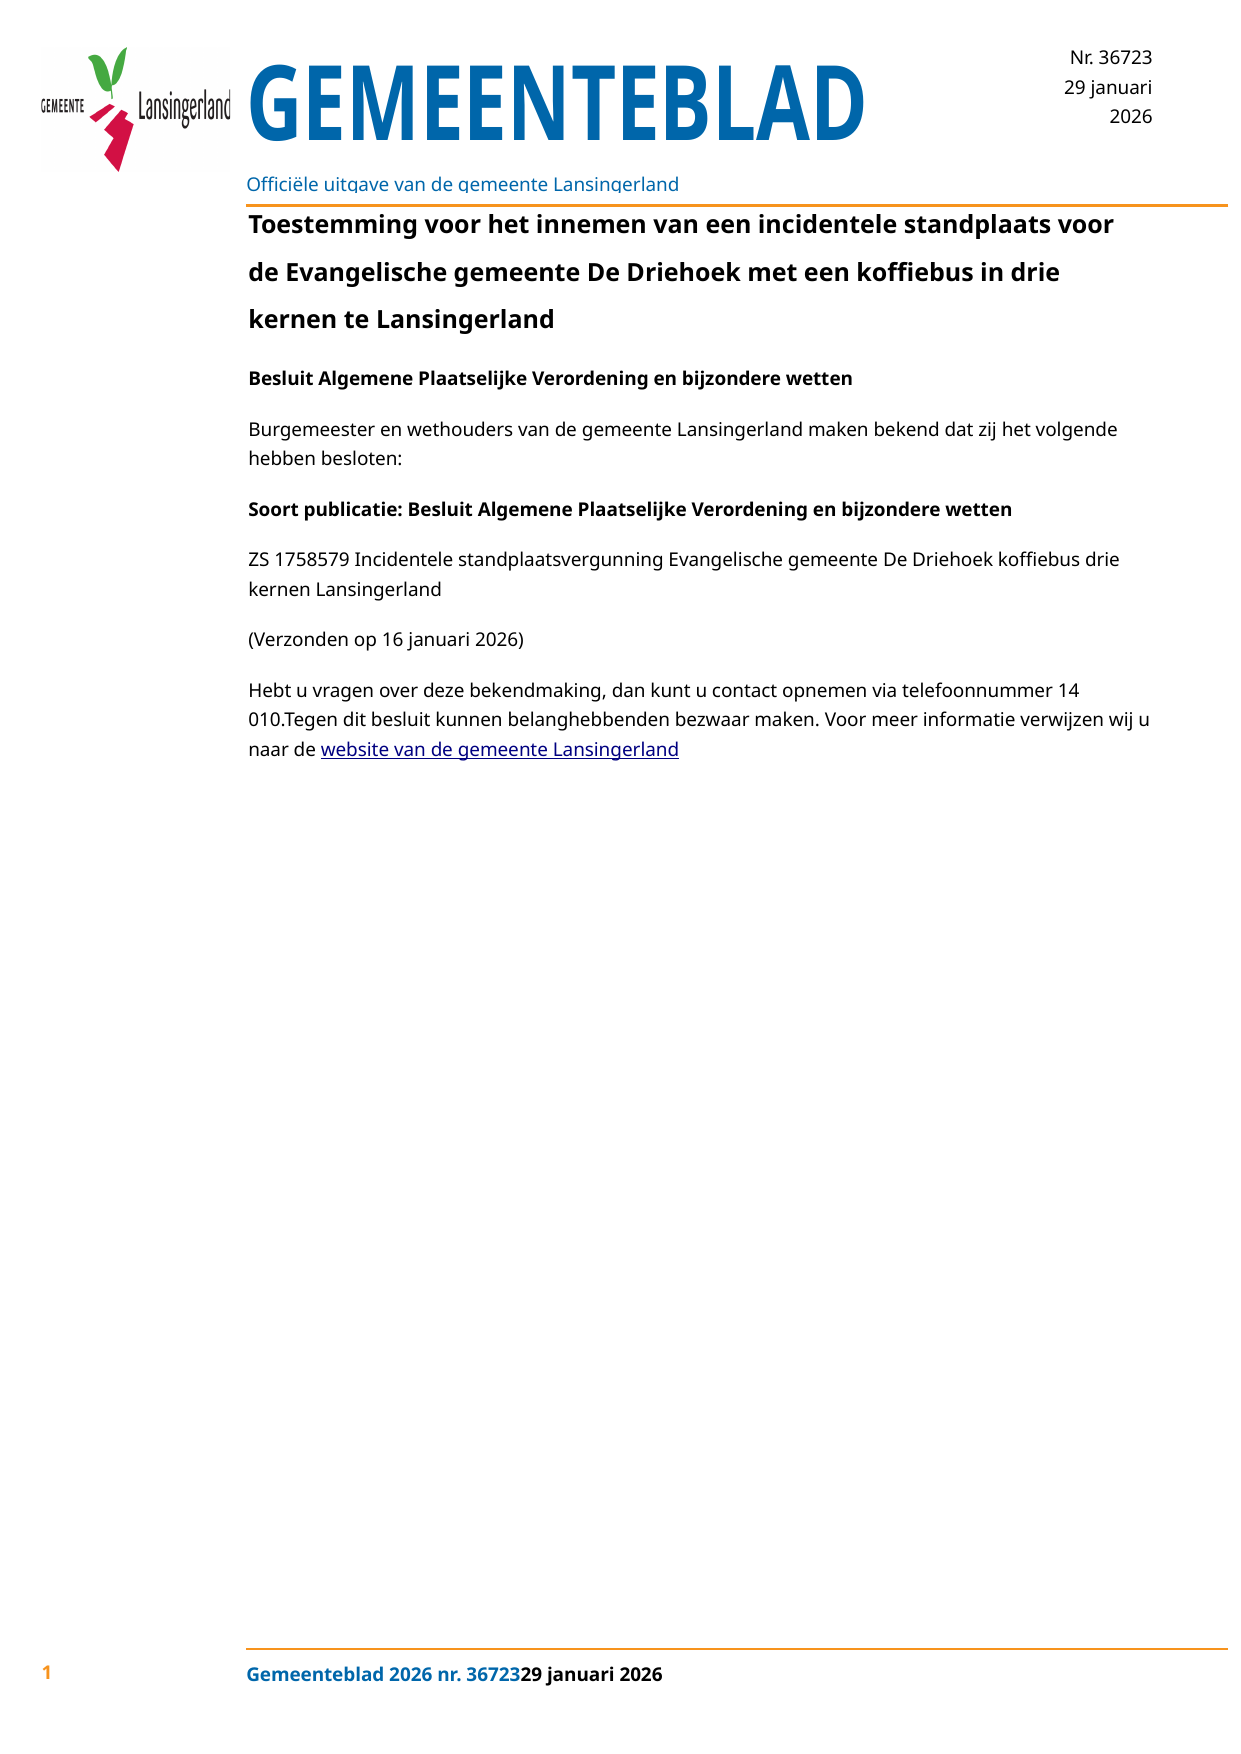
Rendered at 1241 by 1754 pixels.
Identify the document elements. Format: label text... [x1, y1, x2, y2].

text Besluit Algemene Plaatselijke Verordening en bijzondere wetten [248, 366, 1152, 391]
picture [41, 47, 231, 172]
text Burgemeester en wethouders van de gemeente Lansingerland maken bekend dat zij het volgende hebben besloten: [248, 416, 1152, 471]
text ZS 1758579 Incidentele standplaatsvergunning Evangelische gemeente De Driehoek koffiebus drie kernen Lansingerland [248, 546, 1152, 602]
text Hebt u vragen over deze bekendmaking, dan kunt u contact opnemen via telefoonnummer 14 010.Tegen dit besluit kunnen belanghebbenden bezwaar maken. Voor meer informatie verwijzen wij u naar de website van de gemeente Lansingerland [248, 677, 1152, 762]
text Soort publicatie: Besluit Algemene Plaatselijke Verordening en bijzondere wetten [248, 496, 1152, 522]
text (Verzonden op 16 januari 2026) [248, 626, 1152, 652]
text Toestemming voor het innemen van een incidentele standplaats voor de Evangelische gemeente De Driehoek met een koffiebus in drie kernen te Lansingerland [248, 207, 1152, 336]
